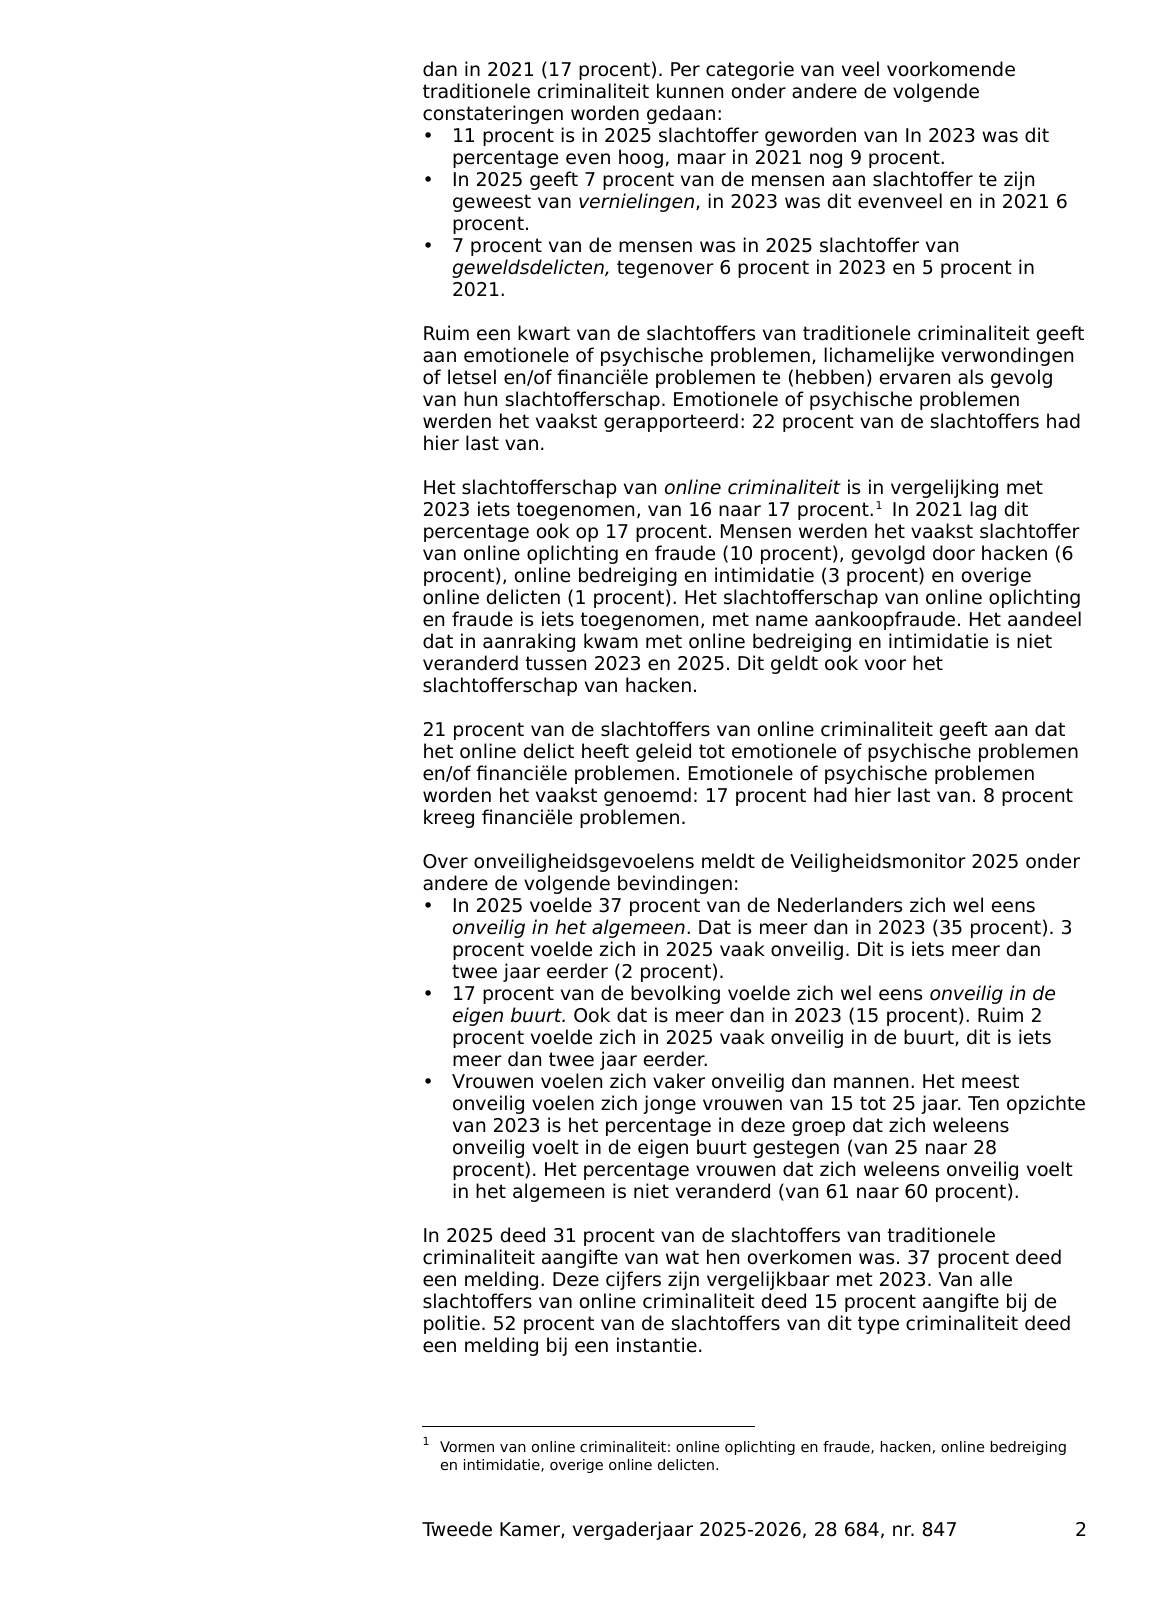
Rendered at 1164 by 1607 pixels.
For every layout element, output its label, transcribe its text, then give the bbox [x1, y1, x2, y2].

text • 7 procent van de mensen was in 2025 slachtoffer van geweldsdelicten, tegenover 6 procent in 2023 en 5 procent in 2021. [422, 235, 1087, 301]
text Over onveiligheidsgevoelens meldt de Veiligheidsmonitor 2025 onder andere de volgende bevindingen: [422, 851, 1087, 895]
text 21 procent van de slachtoffers van online criminaliteit geeft aan dat het online delict heeft geleid tot emotionele of psychische problemen en/of financiële problemen. Emotionele of psychische problemen worden het vaakst genoemd: 17 procent had hier last van. 8 procent kreeg financiële problemen. [422, 719, 1087, 829]
text Ruim een kwart van de slachtoffers van traditionele criminaliteit geeft aan emotionele of psychische problemen, lichamelijke verwondingen of letsel en/of financiële problemen te (hebben) ervaren als gevolg van hun slachtofferschap. Emotionele of psychische problemen werden het vaakst gerapporteerd: 22 procent van de slachtoffers had hier last van. [422, 323, 1087, 455]
text In 2025 deed 31 procent van de slachtoffers van traditionele criminaliteit aangifte van wat hen overkomen was. 37 procent deed een melding. Deze cijfers zijn vergelijkbaar met 2023. Van alle slachtoffers van online criminaliteit deed 15 procent aangifte bij de politie. 52 procent van de slachtoffers van dit type criminaliteit deed een melding bij een instantie. [422, 1225, 1087, 1357]
text • In 2025 geeft 7 procent van de mensen aan slachtoffer te zijn geweest van vernielingen, in 2023 was dit evenveel en in 2021 6 procent. [422, 169, 1087, 235]
text • 17 procent van de bevolking voelde zich wel eens onveilig in de eigen buurt. Ook dat is meer dan in 2023 (15 procent). Ruim 2 procent voelde zich in 2025 vaak onveilig in de buurt, dit is iets meer dan twee jaar eerder. [422, 983, 1087, 1071]
text Het slachtofferschap van online criminaliteit is in vergelijking met 2023 iets toegenomen, van 16 naar 17 procent. In 2021 lag dit percentage ook op 17 procent. Mensen werden het vaakst slachtoffer van online oplichting en fraude (10 procent), gevolgd door hacken (6 procent), online bedreiging en intimidatie (3 procent) en overige online delicten (1 procent). Het slachtofferschap van online oplichting en fraude is iets toegenomen, met name aankoopfraude. Het aandeel dat in aanraking kwam met online bedreiging en intimidatie is niet veranderd tussen 2023 en 2025. Dit geldt ook voor het slachtofferschap van hacken. [422, 477, 1087, 697]
text Vormen van online criminaliteit: online oplichting en fraude, hacken, online bedreiging en intimidatie, overige online delicten. [422, 1435, 1087, 1474]
text • In 2025 voelde 37 procent van de Nederlanders zich wel eens onveilig in het algemeen. Dat is meer dan in 2023 (35 procent). 3 procent voelde zich in 2025 vaak onveilig. Dit is iets meer dan twee jaar eerder (2 procent). [422, 895, 1087, 983]
text dan in 2021 (17 procent). Per categorie van veel voorkomende traditionele criminaliteit kunnen onder andere de volgende constateringen worden gedaan: [422, 59, 1087, 125]
text • Vrouwen voelen zich vaker onveilig dan mannen. Het meest onveilig voelen zich jonge vrouwen van 15 tot 25 jaar. Ten opzichte van 2023 is het percentage in deze groep dat zich weleens onveilig voelt in de eigen buurt gestegen (van 25 naar 28 procent). Het percentage vrouwen dat zich weleens onveilig voelt in het algemeen is niet veranderd (van 61 naar 60 procent). [422, 1071, 1087, 1203]
text • 11 procent is in 2025 slachtoffer geworden van In 2023 was dit percentage even hoog, maar in 2021 nog 9 procent. [422, 125, 1087, 169]
